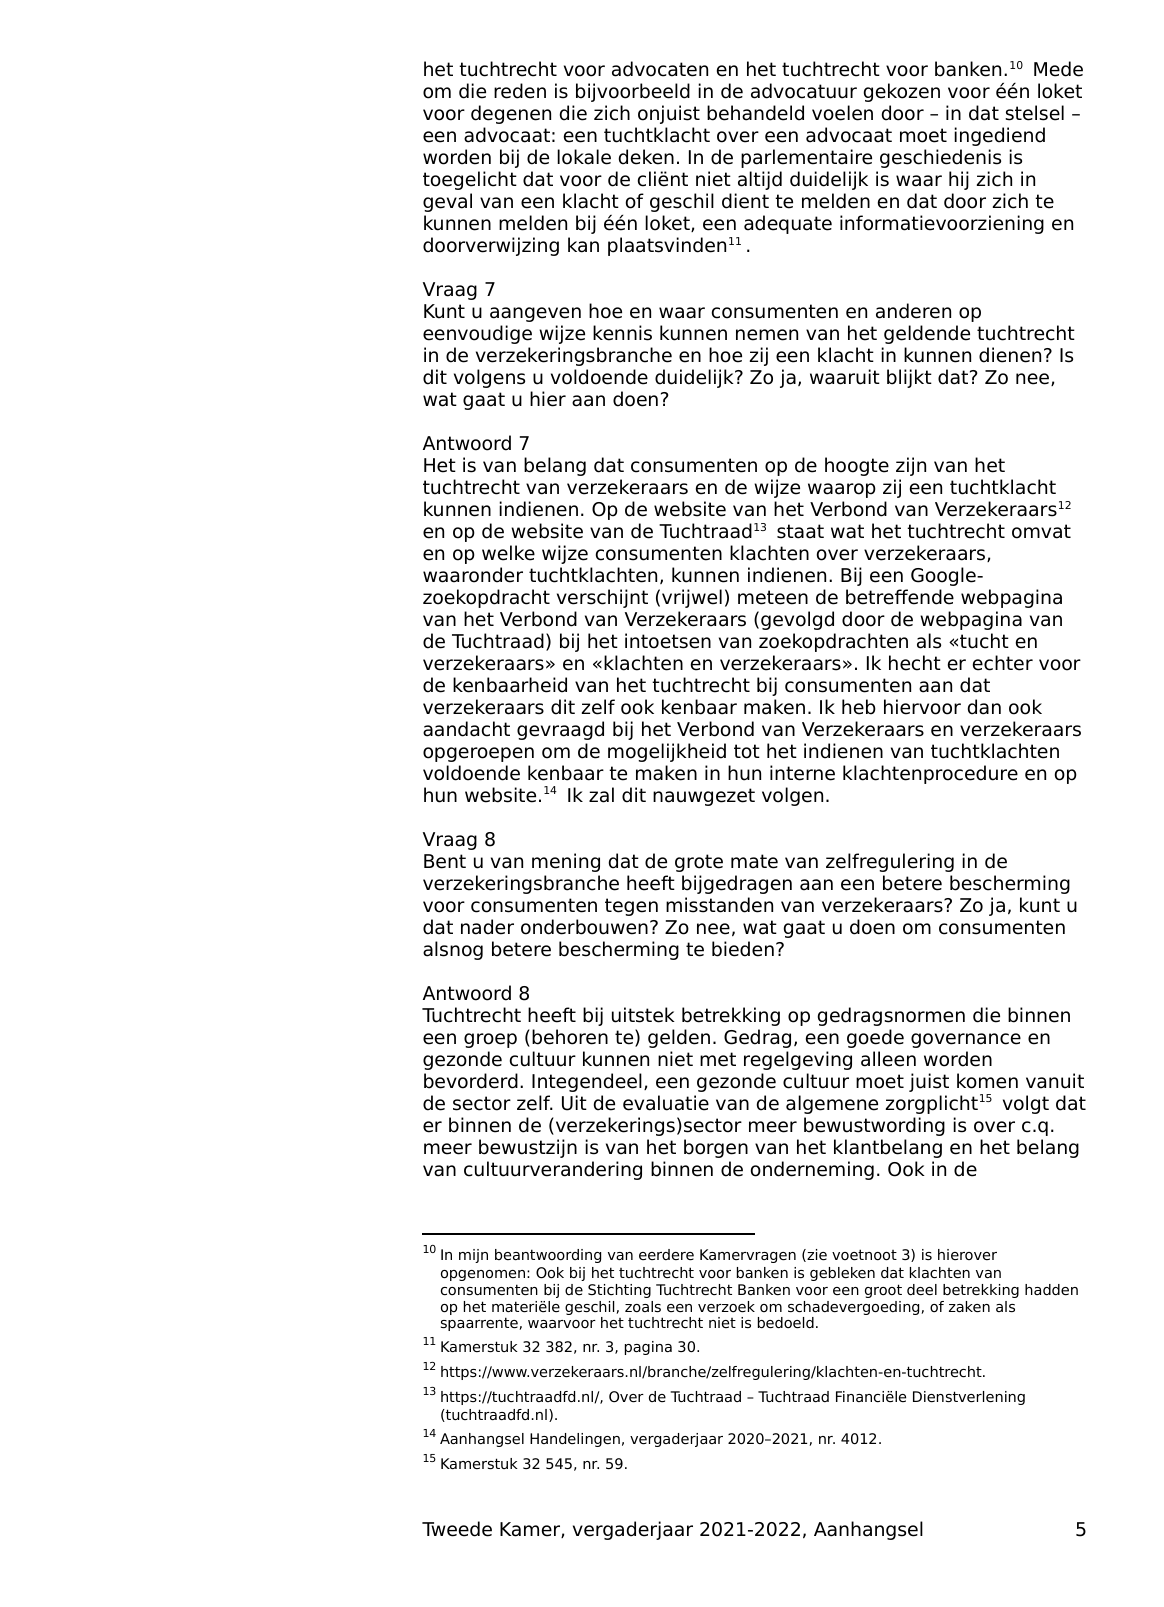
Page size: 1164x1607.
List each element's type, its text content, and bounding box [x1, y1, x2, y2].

text Het is van belang dat consumenten op de hoogte zijn van het tuchtrecht van verzekeraars en de wijze waarop zij een tuchtklacht kunnen indienen. Op de website van het Verbond van Verzekeraars en op de website van de Tuchtraad staat wat het tuchtrecht omvat en op welke wijze consumenten klachten over verzekeraars, waaronder tuchtklachten, kunnen indienen. Bij een Google-zoekopdracht verschijnt (vrijwel) meteen de betreffende webpagina van het Verbond van Verzekeraars (gevolgd door de webpagina van de Tuchtraad) bij het intoetsen van zoekopdrachten als «tucht en verzekeraars» en «klachten en verzekeraars». Ik hecht er echter voor de kenbaarheid van het tuchtrecht bij consumenten aan dat verzekeraars dit zelf ook kenbaar maken. Ik heb hiervoor dan ook aandacht gevraagd bij het Verbond van Verzekeraars en verzekeraars opgeroepen om de mogelijkheid tot het indienen van tuchtklachten voldoende kenbaar te maken in hun interne klachtenprocedure en op hun website. Ik zal dit nauwgezet volgen. [422, 455, 1087, 807]
text https://tuchtraadfd.nl/, Over de Tuchtraad – Tuchtraad Financiële Dienstverlening (tuchtraadfd.nl). [422, 1385, 1087, 1424]
text Bent u van mening dat de grote mate van zelfregulering in de verzekeringsbranche heeft bijgedragen aan een betere bescherming voor consumenten tegen misstanden van verzekeraars? Zo ja, kunt u dat nader onderbouwen? Zo nee, wat gaat u doen om consumenten alsnog betere bescherming te bieden? [422, 851, 1087, 961]
text https://www.verzekeraars.nl/branche/zelfregulering/klachten-en-tuchtrecht. [422, 1360, 1087, 1382]
text Vraag 7 [422, 279, 1087, 301]
text Tuchtrecht heeft bij uitstek betrekking op gedragsnormen die binnen een groep (behoren te) gelden. Gedrag, een goede governance en gezonde cultuur kunnen niet met regelgeving alleen worden bevorderd. Integendeel, een gezonde cultuur moet juist komen vanuit de sector zelf. Uit de evaluatie van de algemene zorgplicht volgt dat er binnen de (verzekerings)sector meer bewustwording is over c.q. meer bewustzijn is van het borgen van het klantbelang en het belang van cultuurverandering binnen de onderneming. Ook in de [422, 1005, 1087, 1181]
text Kamerstuk 32 545, nr. 59. [422, 1452, 1087, 1474]
text Kunt u aangeven hoe en waar consumenten en anderen op eenvoudige wijze kennis kunnen nemen van het geldende tuchtrecht in de verzekeringsbranche en hoe zij een klacht in kunnen dienen? Is dit volgens u voldoende duidelijk? Zo ja, waaruit blijkt dat? Zo nee, wat gaat u hier aan doen? [422, 301, 1087, 411]
text In mijn beantwoording van eerdere Kamervragen (zie voetnoot 3) is hierover opgenomen: Ook bij het tuchtrecht voor banken is gebleken dat klachten van consumenten bij de Stichting Tuchtrecht Banken voor een groot deel betrekking hadden op het materiële geschil, zoals een verzoek om schadevergoeding, of zaken als spaarrente, waarvoor het tuchtrecht niet is bedoeld. [422, 1243, 1087, 1332]
text Kamerstuk 32 382, nr. 3, pagina 30. [422, 1335, 1087, 1357]
text Vraag 8 [422, 829, 1087, 851]
text Antwoord 7 [422, 433, 1087, 455]
text Antwoord 8 [422, 983, 1087, 1005]
text Aanhangsel Handelingen, vergaderjaar 2020–2021, nr. 4012. [422, 1427, 1087, 1449]
text het tuchtrecht voor advocaten en het tuchtrecht voor banken. Mede om die reden is bijvoorbeeld in de advocatuur gekozen voor één loket voor degenen die zich onjuist behandeld voelen door – in dat stelsel – een advocaat: een tuchtklacht over een advocaat moet ingediend worden bij de lokale deken. In de parlementaire geschiedenis is toegelicht dat voor de cliënt niet altijd duidelijk is waar hij zich in geval van een klacht of geschil dient te melden en dat door zich te kunnen melden bij één loket, een adequate informatievoorziening en doorverwijzing kan plaatsvinden. [422, 59, 1087, 257]
